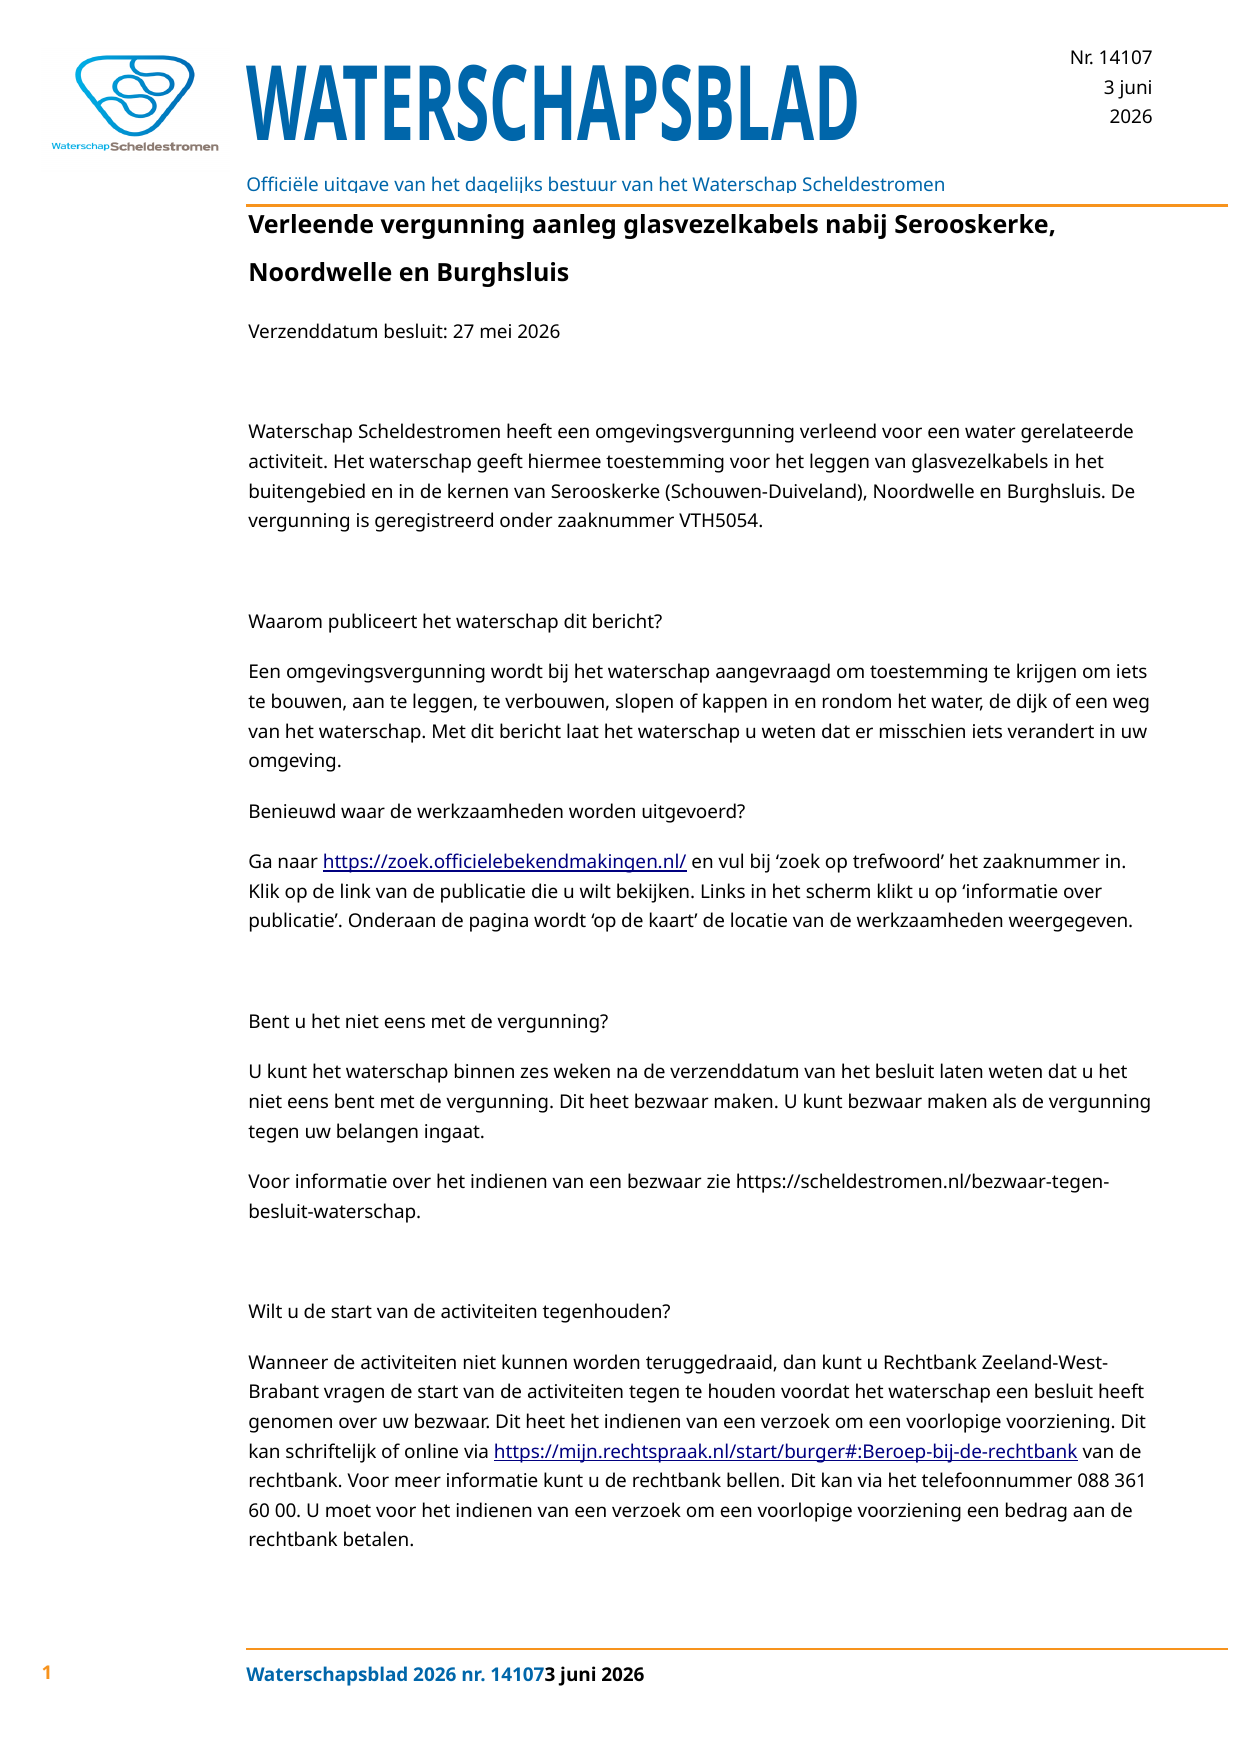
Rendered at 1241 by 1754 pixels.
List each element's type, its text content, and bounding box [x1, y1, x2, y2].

text Benieuwd waar de werkzaamheden worden uitgevoerd? [248, 798, 1152, 824]
text Bent u het niet eens met de vergunning? [248, 1008, 1152, 1034]
text Verleende vergunning aanleg glasvezelkabels nabij Serooskerke, Noordwelle en Burghsluis [248, 207, 1152, 288]
text Verzenddatum besluit: 27 mei 2026 [248, 318, 1152, 344]
text U kunt het waterschap binnen zes weken na de verzenddatum van het besluit laten weten dat u het niet eens bent met de vergunning. Dit heet bezwaar maken. U kunt bezwaar maken als de vergunning tegen uw belangen ingaat. [248, 1059, 1152, 1144]
text Wilt u de start van de activiteiten tegenhouden? [248, 1299, 1152, 1324]
text Wanneer de activiteiten niet kunnen worden teruggedraaid, dan kunt u Rechtbank Zeeland-West-Brabant vragen de start van de activiteiten tegen te houden voordat het waterschap een besluit heeft genomen over uw bezwaar. Dit heet het indienen van een verzoek om een voorlopige voorziening. Dit kan schriftelijk of online via https://mijn.rechtspraak.nl/start/burger#:Beroep-bij-de-rechtbank van de rechtbank. Voor meer informatie kunt u de rechtbank bellen. Dit kan via het telefoonnummer 088 361 60 00. U moet voor het indienen van een verzoek om een voorlopige voorziening een bedrag aan de rechtbank betalen. [248, 1349, 1152, 1552]
text Voor informatie over het indienen van een bezwaar zie https://scheldestromen.nl/bezwaar-tegen-besluit-waterschap. [248, 1168, 1152, 1224]
text Waarom publiceert het waterschap dit bericht? [248, 608, 1152, 634]
picture [41, 47, 231, 172]
text Waterschap Scheldestromen heeft een omgevingsvergunning verleend voor een water gerelateerde activiteit. Het waterschap geeft hiermee toestemming voor het leggen van glasvezelkabels in het buitengebied en in de kernen van Serooskerke (Schouwen-Duiveland), Noordwelle en Burghsluis. De vergunning is geregistreerd onder zaaknummer VTH5054. [248, 419, 1152, 533]
text Ga naar https://zoek.officielebekendmakingen.nl/ en vul bij ‘zoek op trefwoord’ het zaaknummer in. Klik op de link van de publicatie die u wilt bekijken. Links in het scherm klikt u op ‘informatie over publicatie’. Onderaan de pagina wordt ‘op de kaart’ de locatie van de werkzaamheden weergegeven. [248, 848, 1152, 933]
text Een omgevingsvergunning wordt bij het waterschap aangevraagd om toestemming te krijgen om iets te bouwen, aan te leggen, te verbouwen, slopen of kappen in en rondom het water, de dijk of een weg van het waterschap. Met dit bericht laat het waterschap u weten dat er misschien iets verandert in uw omgeving. [248, 659, 1152, 773]
